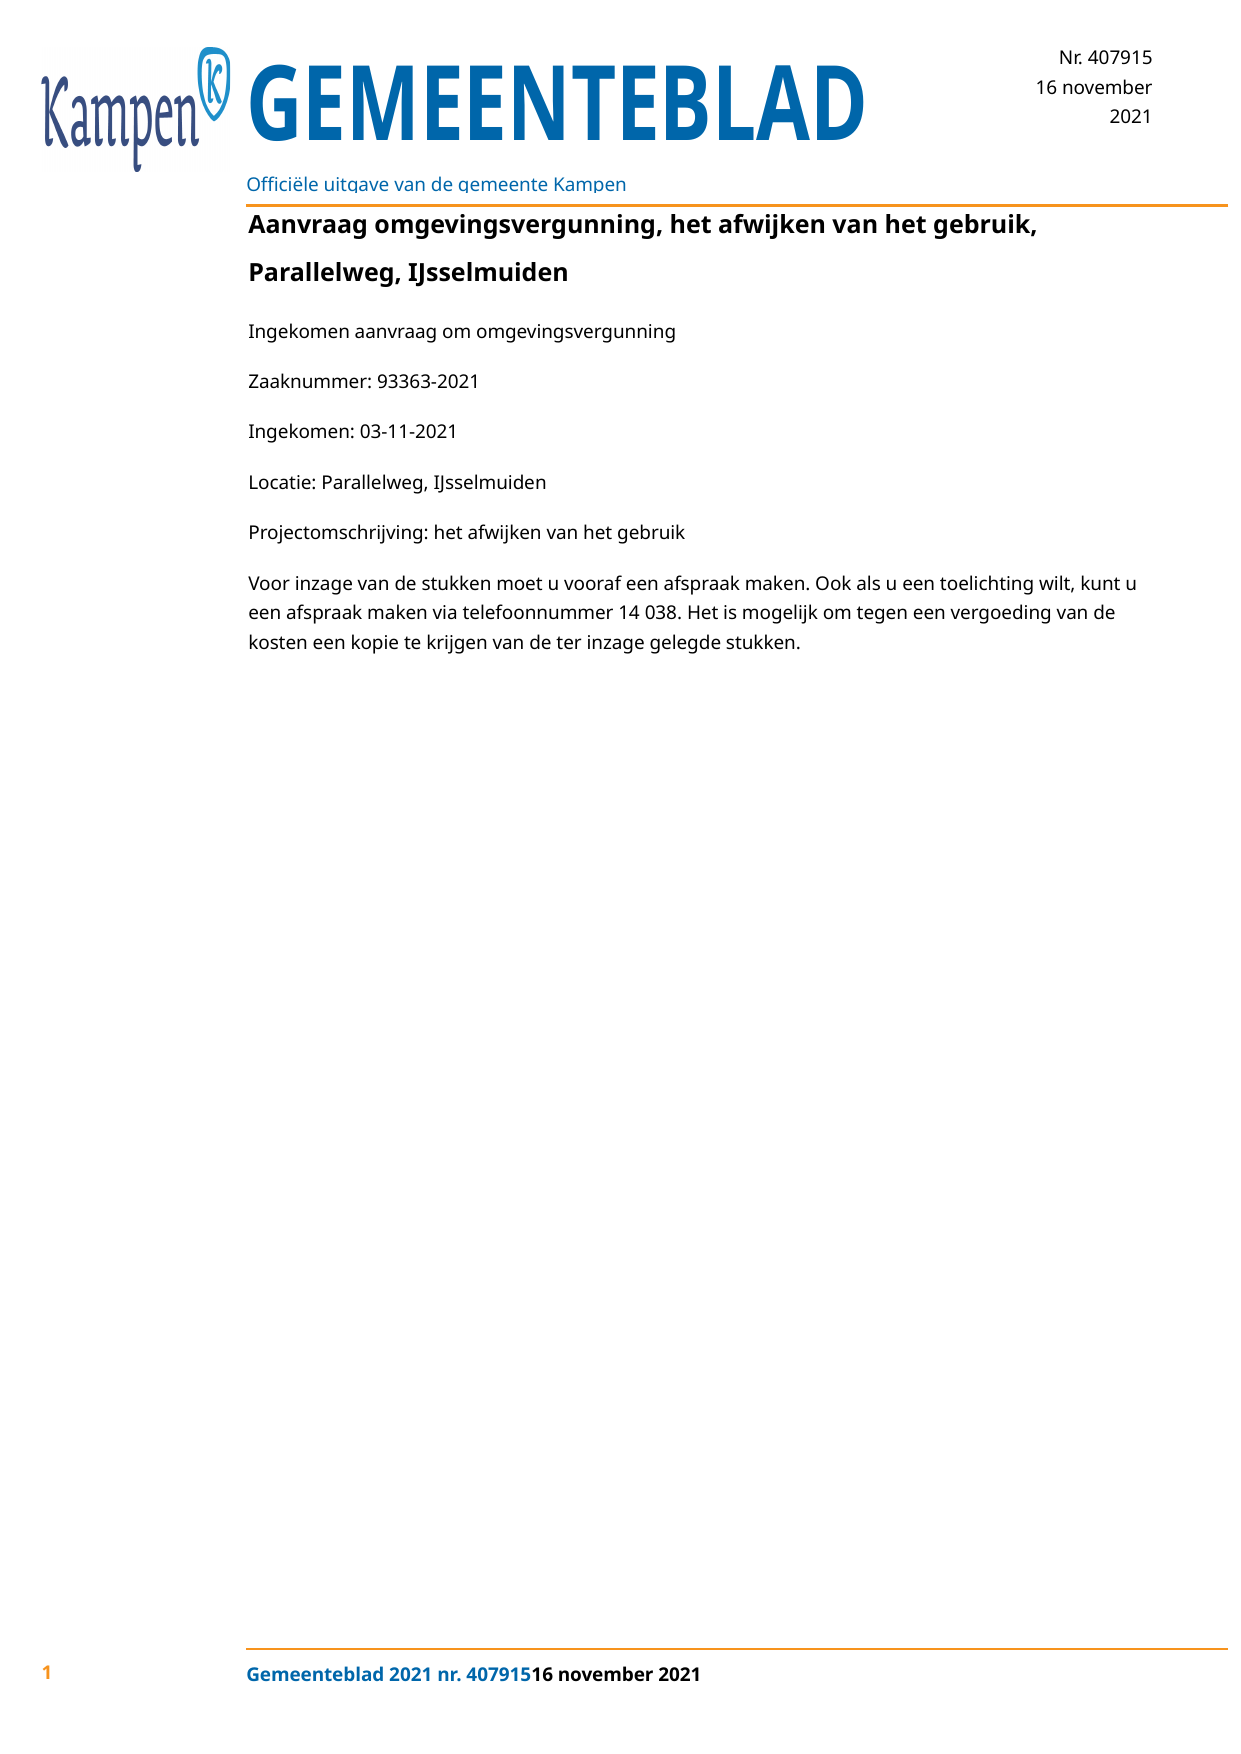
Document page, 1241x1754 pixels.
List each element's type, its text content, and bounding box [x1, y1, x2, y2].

text Locatie: Parallelweg, IJsselmuiden [248, 469, 1152, 495]
text Ingekomen aanvraag om omgevingsvergunning [248, 318, 1152, 344]
text Zaaknummer: 93363-2021 [248, 368, 1152, 394]
text Voor inzage van de stukken moet u vooraf een afspraak maken. Ook als u een toelichting wilt, kunt u een afspraak maken via telefoonnummer 14 038. Het is mogelijk om tegen een vergoeding van de kosten een kopie te krijgen van de ter inzage gelegde stukken. [248, 570, 1152, 655]
picture [41, 47, 231, 172]
text Aanvraag omgevingsvergunning, het afwijken van het gebruik, Parallelweg, IJsselmuiden [248, 207, 1152, 288]
text Ingekomen: 03-11-2021 [248, 419, 1152, 444]
text Projectomschrijving: het afwijken van het gebruik [248, 519, 1152, 545]
